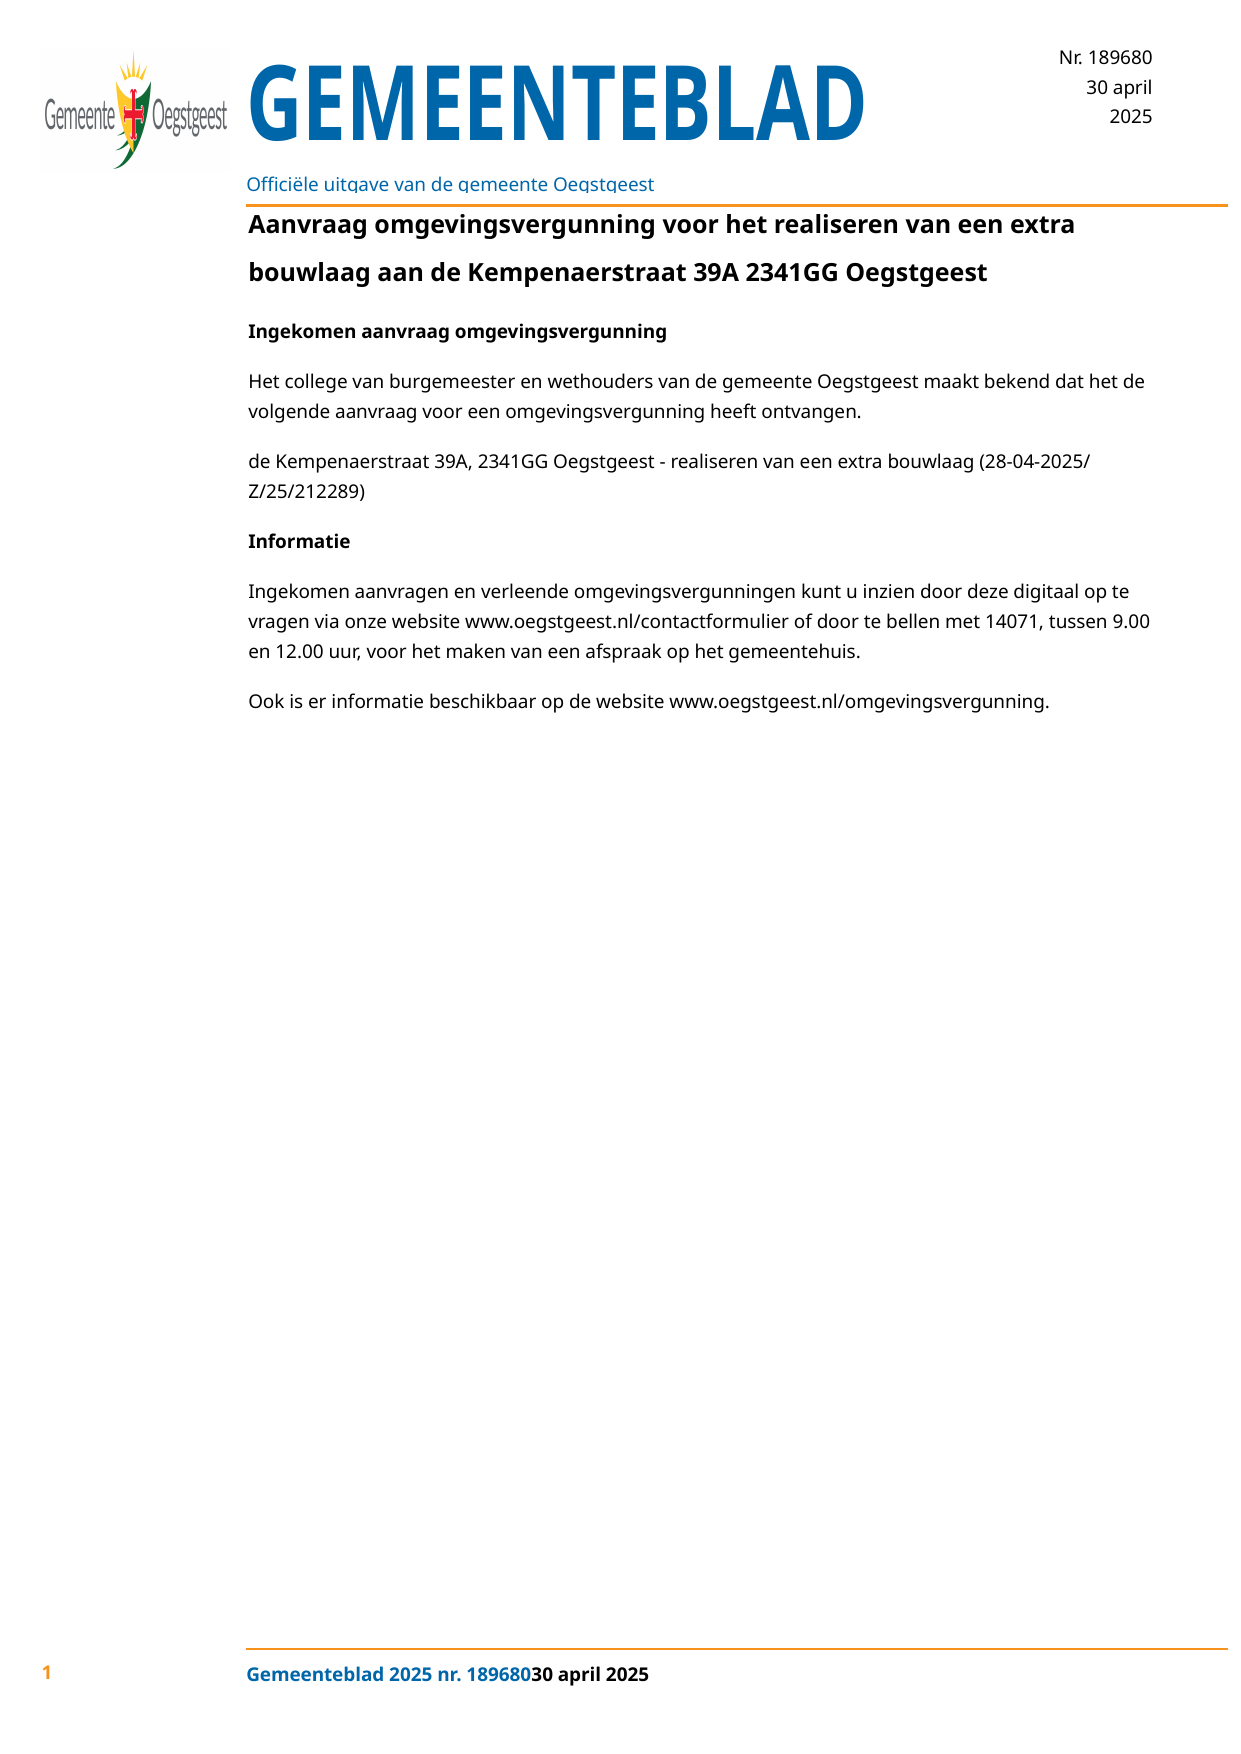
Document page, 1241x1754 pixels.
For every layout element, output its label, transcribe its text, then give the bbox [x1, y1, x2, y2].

text Ook is er informatie beschikbaar op de website www.oegstgeest.nl/omgevingsvergunning. [248, 688, 1152, 714]
text Ingekomen aanvragen en verleende omgevingsvergunningen kunt u inzien door deze digitaal op te vragen via onze website www.oegstgeest.nl/contactformulier of door te bellen met 14071, tussen 9.00 en 12.00 uur, voor het maken van een afspraak op het gemeentehuis. [248, 579, 1152, 664]
text Informatie [248, 528, 1152, 554]
picture [41, 47, 231, 172]
text Het college van burgemeester en wethouders van de gemeente Oegstgeest maakt bekend dat het de volgende aanvraag voor een omgevingsvergunning heeft ontvangen. [248, 368, 1152, 424]
text Ingekomen aanvraag omgevingsvergunning [248, 318, 1152, 344]
text Aanvraag omgevingsvergunning voor het realiseren van een extra bouwlaag aan de Kempenaerstraat 39A 2341GG Oegstgeest [248, 207, 1152, 288]
text de Kempenaerstraat 39A, 2341GG Oegstgeest - realiseren van een extra bouwlaag (28-04-2025/ Z/25/212289) [248, 448, 1152, 504]
